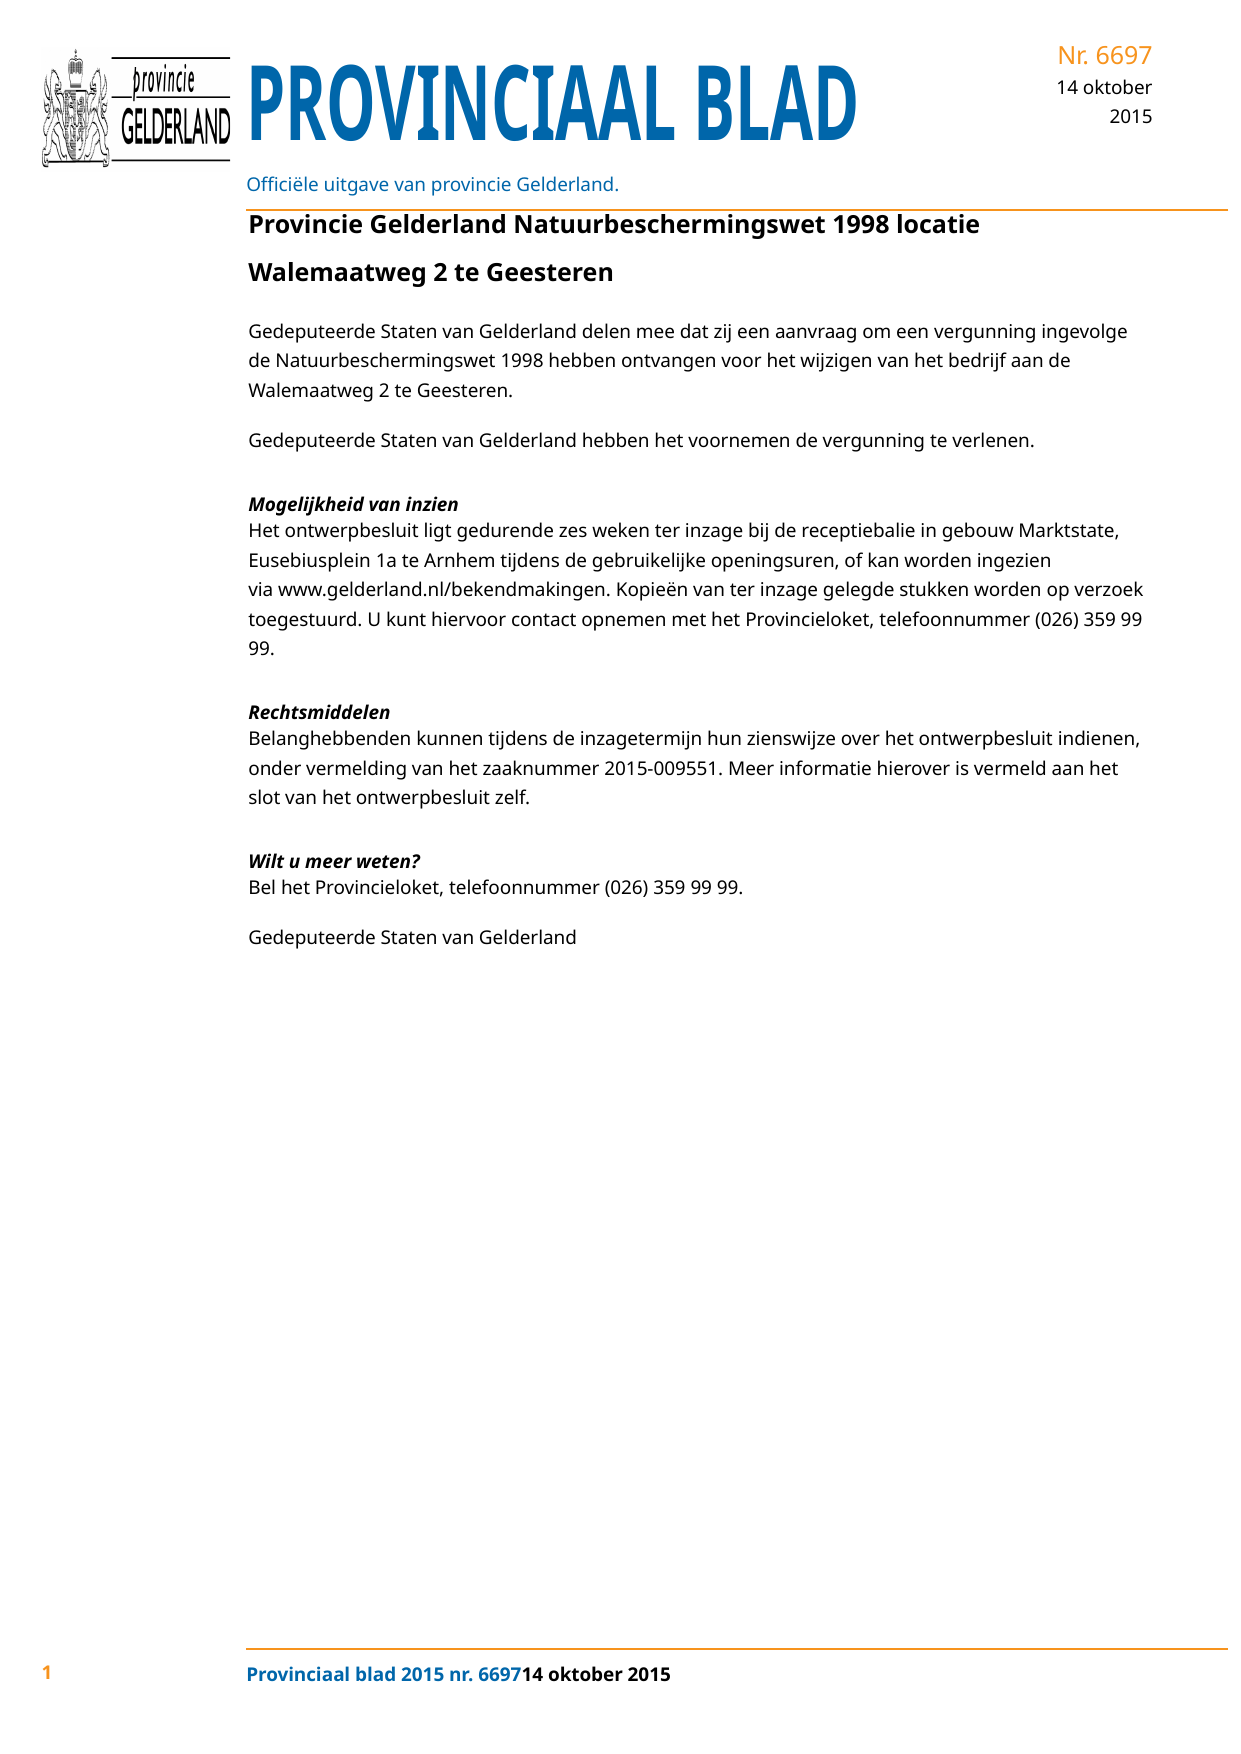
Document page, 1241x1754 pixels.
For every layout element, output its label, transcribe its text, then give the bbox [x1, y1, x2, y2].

text Gedeputeerde Staten van Gelderland hebben het voornemen de vergunning te verlenen. [248, 427, 1152, 453]
text Wilt u meer weten? [248, 848, 1152, 874]
text Mogelijkheid van inzien [248, 491, 1152, 517]
text Rechtsmiddelen [248, 699, 1152, 725]
picture [41, 47, 231, 172]
text Gedeputeerde Staten van Gelderland [248, 924, 1152, 950]
text Gedeputeerde Staten van Gelderland delen mee dat zij een aanvraag om een vergunning ingevolge de Natuurbeschermingswet 1998 hebben ontvangen voor het wijzigen van het bedrijf aan de Walemaatweg 2 te Geesteren. [248, 318, 1152, 403]
text Het ontwerpbesluit ligt gedurende zes weken ter inzage bij de receptiebalie in gebouw Marktstate, Eusebiusplein 1a te Arnhem tijdens de gebruikelijke openingsuren, of kan worden ingezien via www.gelderland.nl/bekendmakingen. Kopieën van ter inzage gelegde stukken worden op verzoek toegestuurd. U kunt hiervoor contact opnemen met het Provincieloket, telefoonnummer (026) 359 99 99. [248, 517, 1152, 661]
text Provincie Gelderland Natuurbeschermingswet 1998 locatie Walemaatweg 2 te Geesteren [248, 211, 1152, 288]
text Belanghebbenden kunnen tijdens de inzagetermijn hun zienswijze over het ontwerpbesluit indienen, onder vermelding van het zaaknummer 2015-009551. Meer informatie hierover is vermeld aan het slot van het ontwerpbesluit zelf. [248, 725, 1152, 810]
text Bel het Provincieloket, telefoonnummer (026) 359 99 99. [248, 874, 1152, 900]
